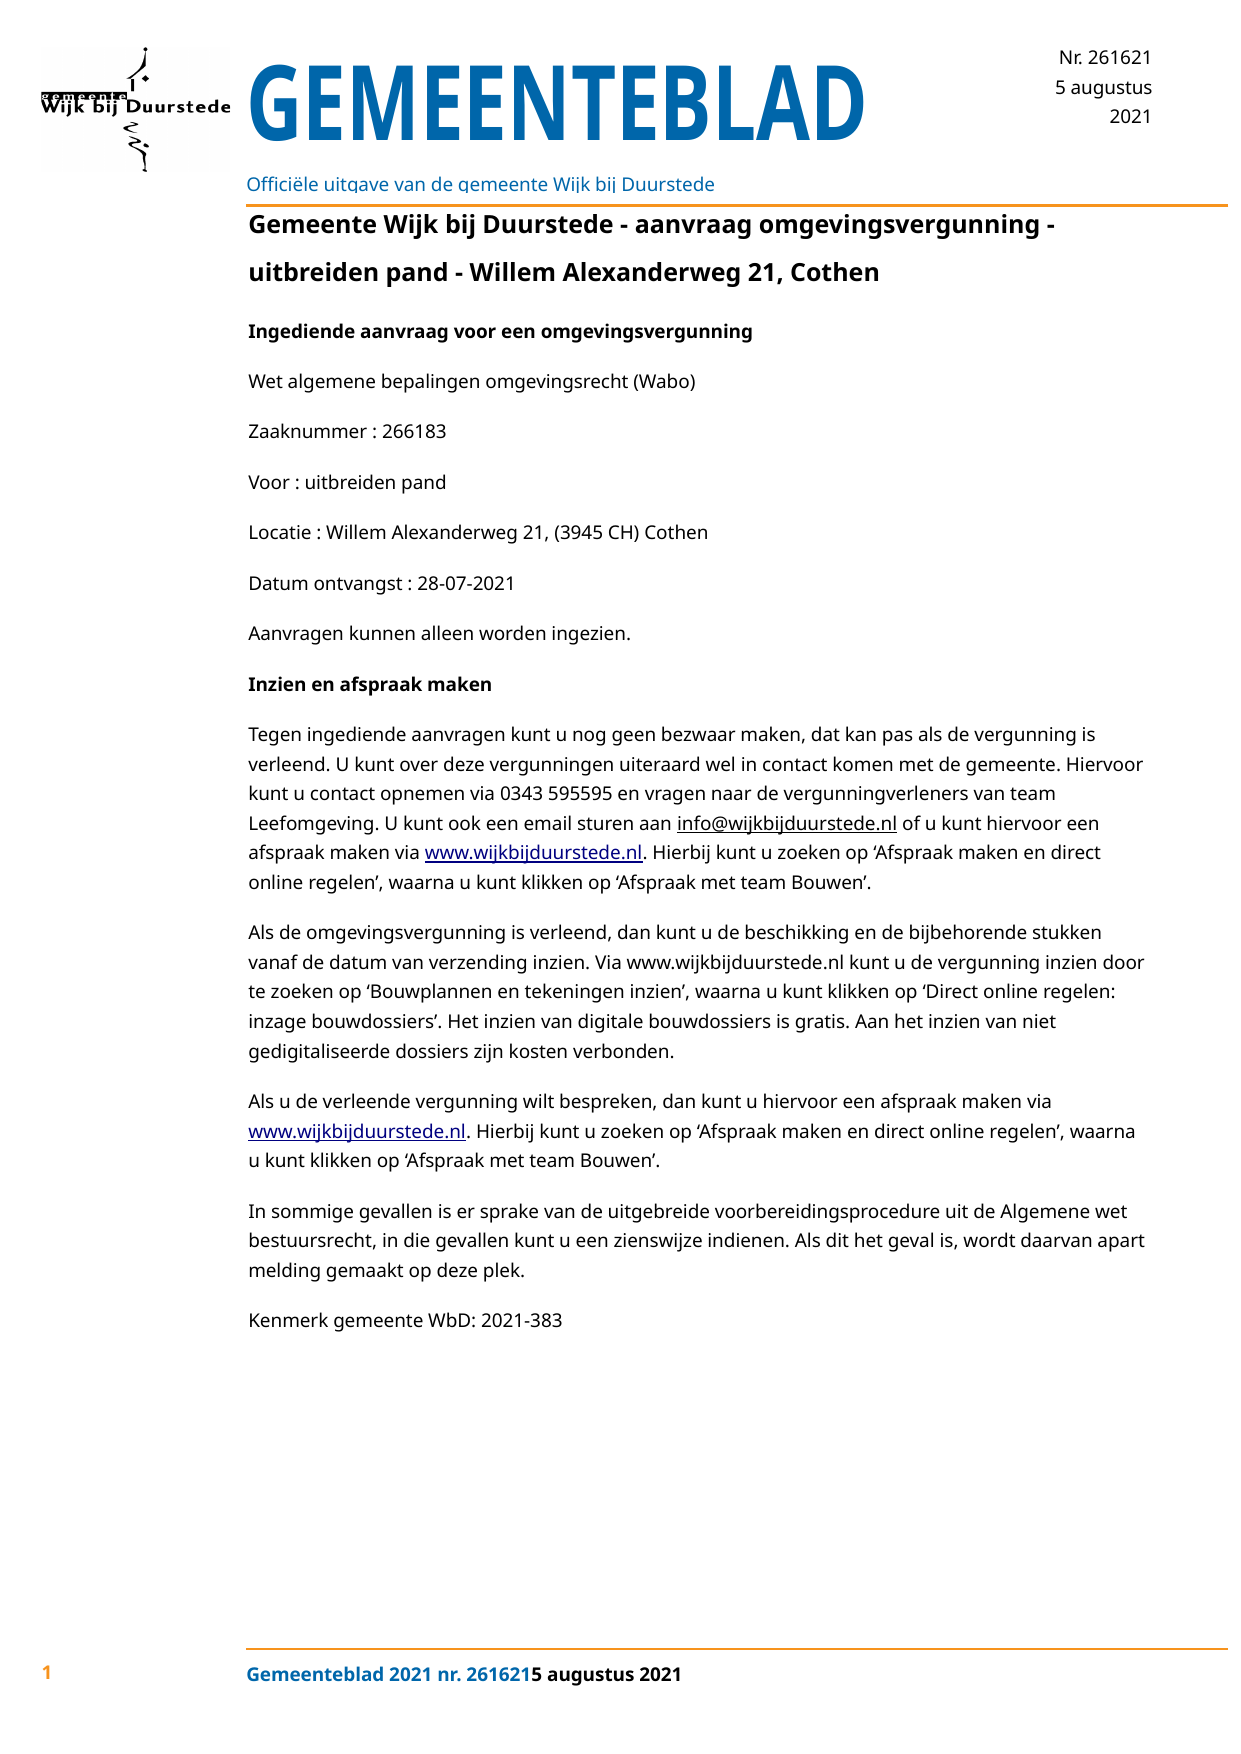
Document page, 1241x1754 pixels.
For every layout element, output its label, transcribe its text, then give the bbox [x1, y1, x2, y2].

text Aanvragen kunnen alleen worden ingezien. [248, 620, 1152, 646]
text Ingediende aanvraag voor een omgevingsvergunning [248, 318, 1152, 344]
text In sommige gevallen is er sprake van de uitgebreide voorbereidingsprocedure uit de Algemene wet bestuursrecht, in die gevallen kunt u een zienswijze indienen. Als dit het geval is, wordt daarvan apart melding gemaakt op deze plek. [248, 1198, 1152, 1283]
text Inzien en afspraak maken [248, 671, 1152, 697]
text Kenmerk gemeente WbD: 2021-383 [248, 1307, 1152, 1333]
text Voor : uitbreiden pand [248, 469, 1152, 495]
picture [41, 47, 231, 172]
text Als de omgevingsvergunning is verleend, dan kunt u de beschikking en de bijbehorende stukken vanaf de datum van verzending inzien. Via www.wijkbijduurstede.nl kunt u de vergunning inzien door te zoeken op ‘Bouwplannen en tekeningen inzien’, waarna u kunt klikken op ‘Direct online regelen: inzage bouwdossiers’. Het inzien van digitale bouwdossiers is gratis. Aan het inzien van niet gedigitaliseerde dossiers zijn kosten verbonden. [248, 919, 1152, 1064]
text Gemeente Wijk bij Duurstede - aanvraag omgevingsvergunning - uitbreiden pand - Willem Alexanderweg 21, Cothen [248, 207, 1152, 288]
text Locatie : Willem Alexanderweg 21, (3945 CH) Cothen [248, 519, 1152, 545]
text Wet algemene bepalingen omgevingsrecht (Wabo) [248, 368, 1152, 394]
text Tegen ingediende aanvragen kunt u nog geen bezwaar maken, dat kan pas als de vergunning is verleend. U kunt over deze vergunningen uiteraard wel in contact komen met de gemeente. Hiervoor kunt u contact opnemen via 0343 595595 en vragen naar de vergunningverleners van team Leefomgeving. U kunt ook een email sturen aan info@wijkbijduurstede.nl of u kunt hiervoor een afspraak maken via www.wijkbijduurstede.nl. Hierbij kunt u zoeken op ‘Afspraak maken en direct online regelen’, waarna u kunt klikken op ‘Afspraak met team Bouwen’. [248, 721, 1152, 895]
text Zaaknummer : 266183 [248, 419, 1152, 444]
text Als u de verleende vergunning wilt bespreken, dan kunt u hiervoor een afspraak maken via www.wijkbijduurstede.nl. Hierbij kunt u zoeken op ‘Afspraak maken en direct online regelen’, waarna u kunt klikken op ‘Afspraak met team Bouwen’. [248, 1088, 1152, 1173]
text Datum ontvangst : 28-07-2021 [248, 570, 1152, 596]
